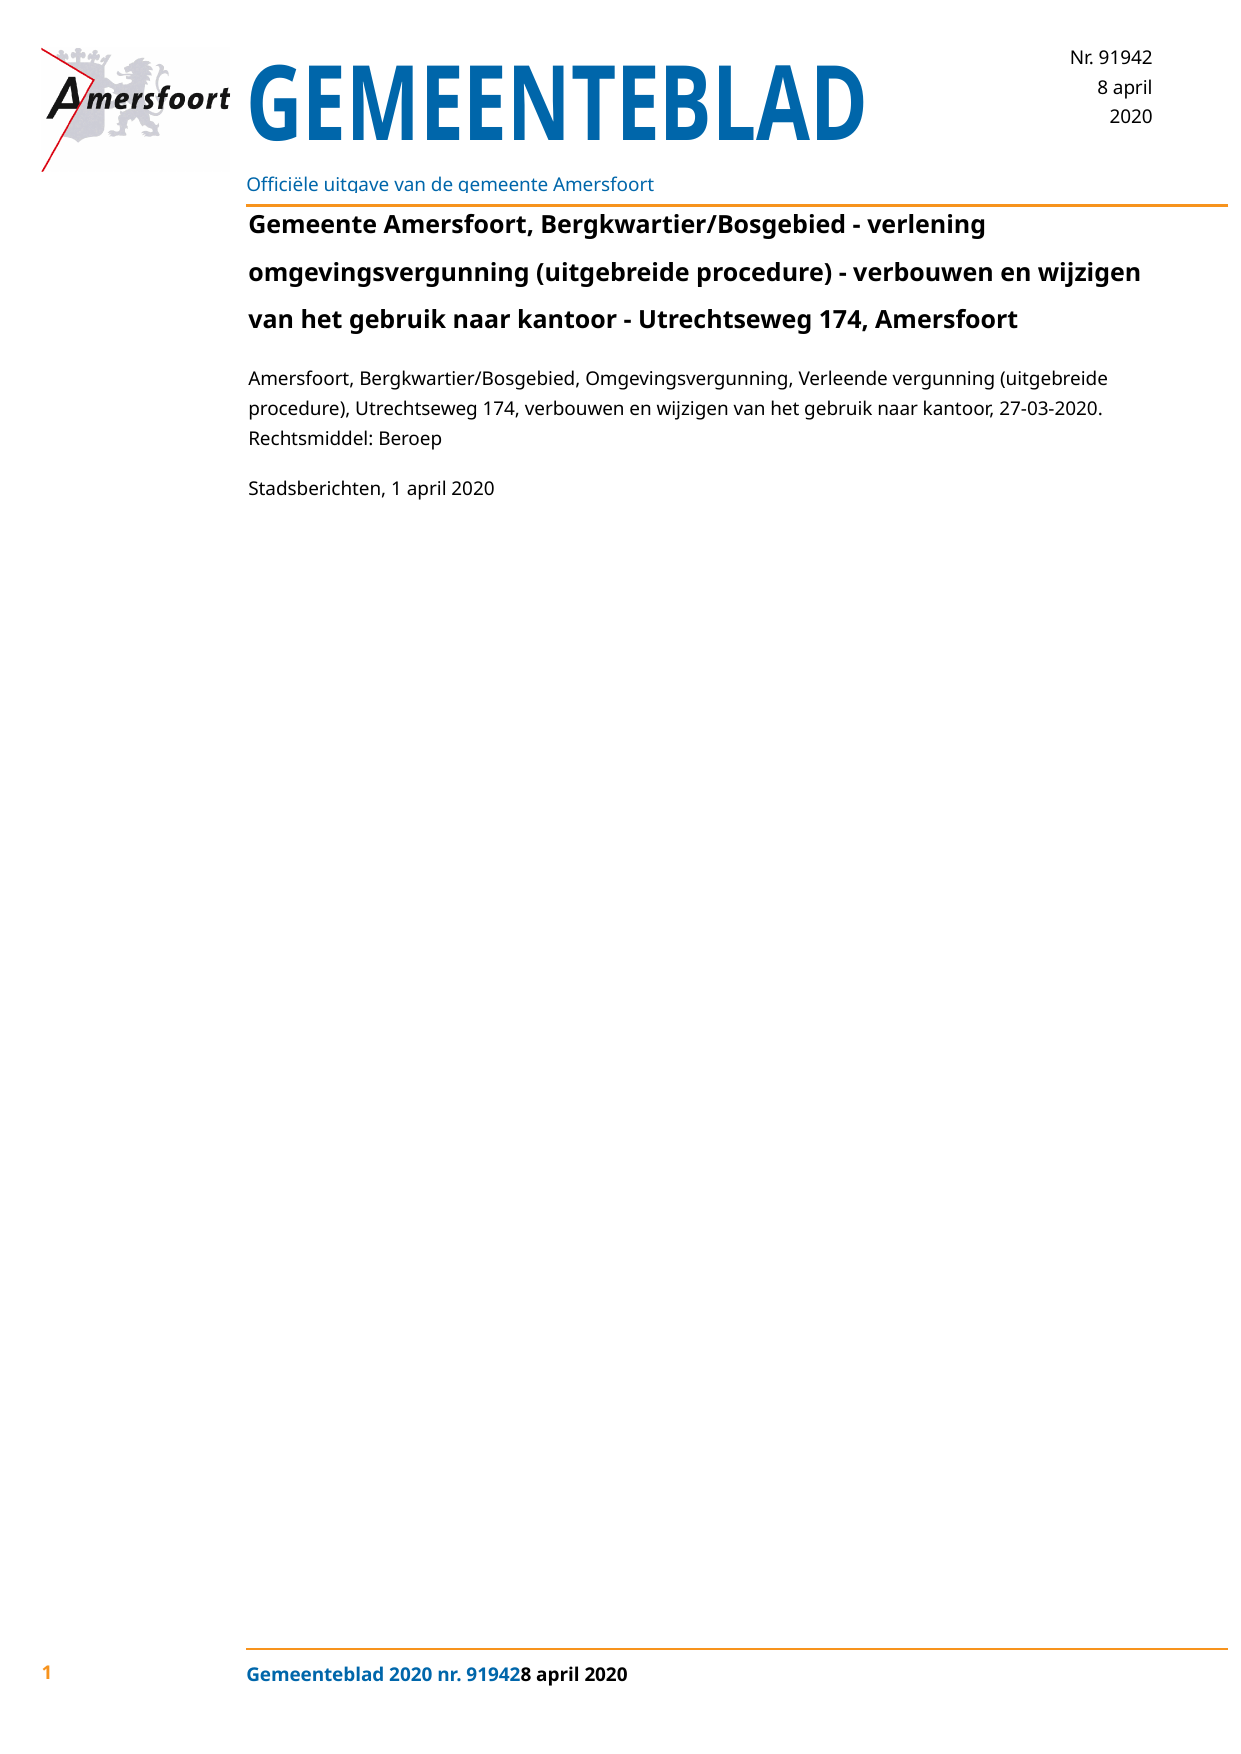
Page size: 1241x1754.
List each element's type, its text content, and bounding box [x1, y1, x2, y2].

text Amersfoort, Bergkwartier/Bosgebied, Omgevingsvergunning, Verleende vergunning (uitgebreide procedure), Utrechtseweg 174, verbouwen en wijzigen van het gebruik naar kantoor, 27-03-2020. Rechtsmiddel: Beroep [248, 366, 1152, 450]
text Gemeente Amersfoort, Bergkwartier/Bosgebied - verlening omgevingsvergunning (uitgebreide procedure) - verbouwen en wijzigen van het gebruik naar kantoor - Utrechtseweg 174, Amersfoort [248, 207, 1152, 336]
text Stadsberichten, 1 april 2020 [248, 475, 1152, 501]
picture [41, 47, 231, 172]
